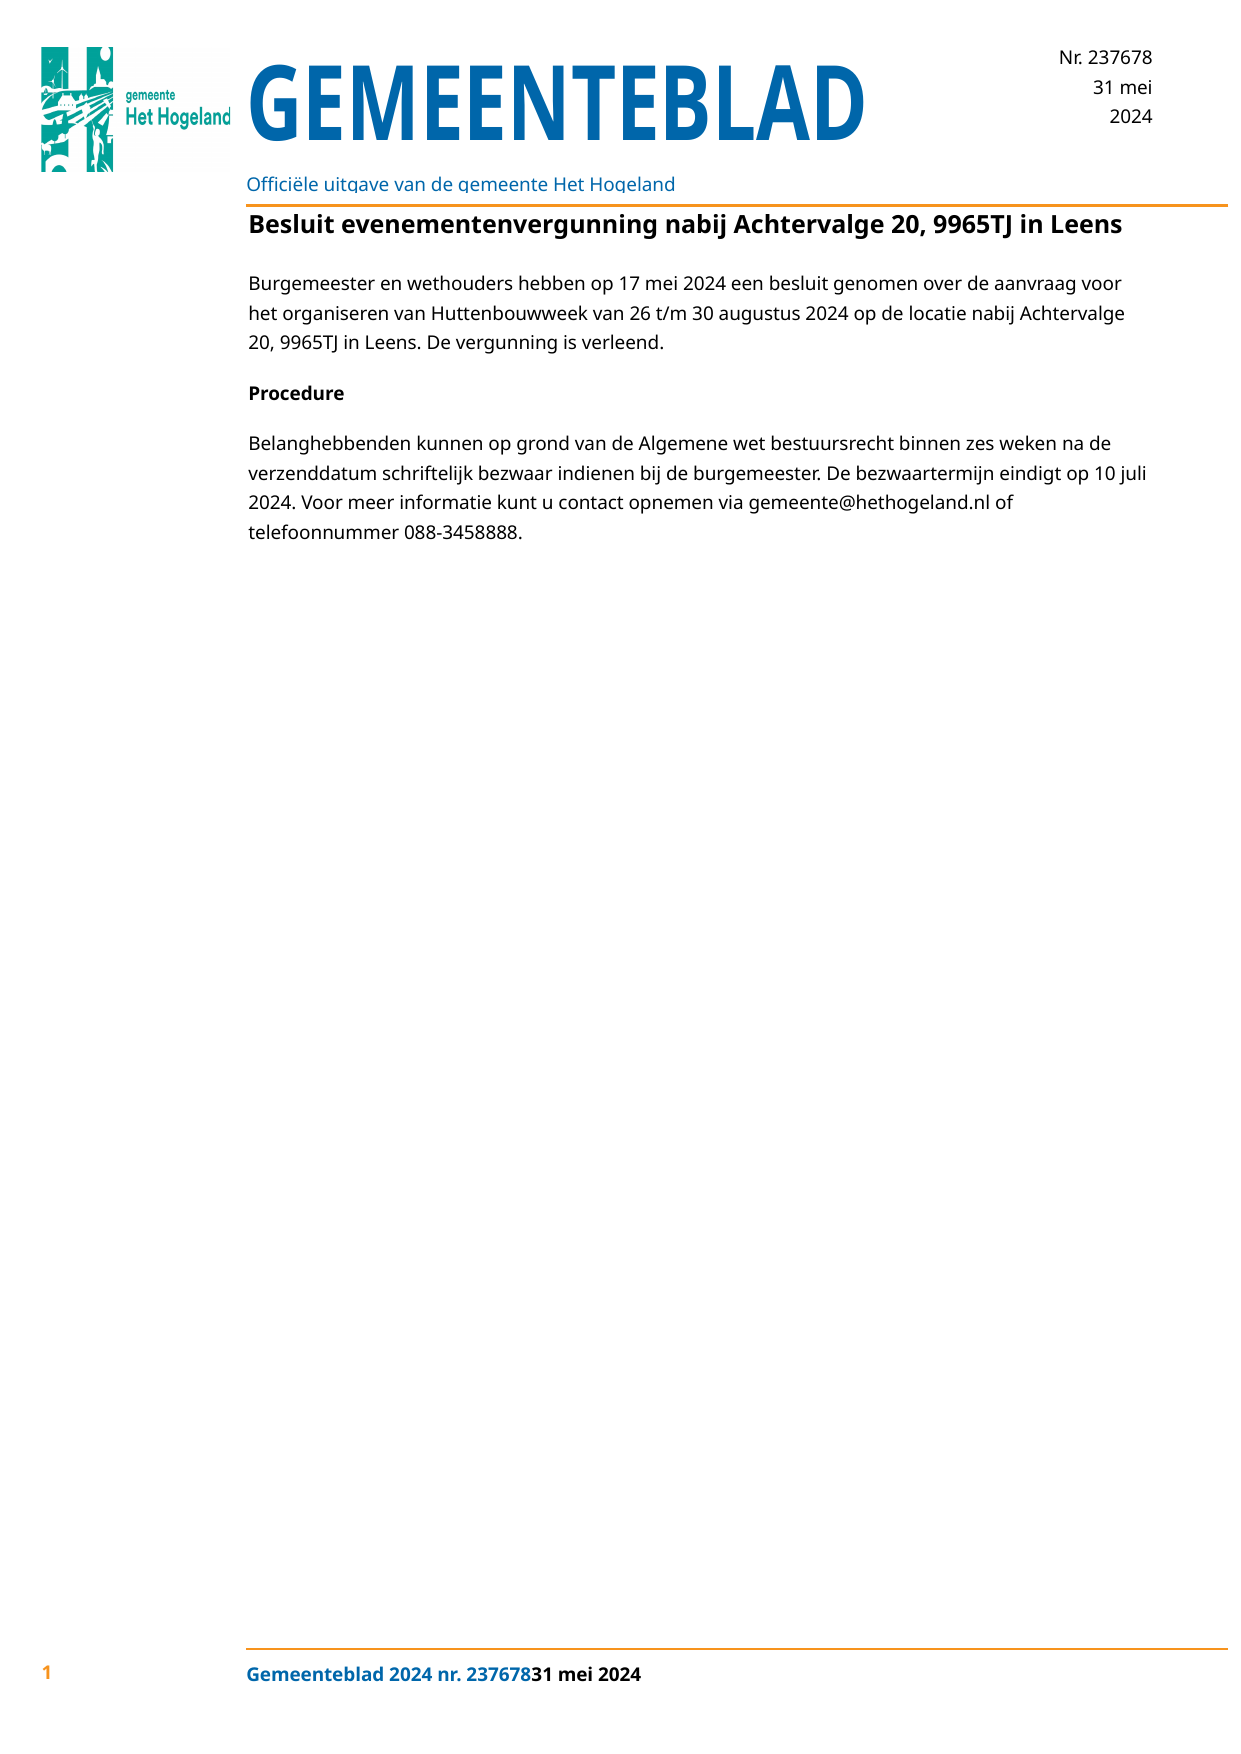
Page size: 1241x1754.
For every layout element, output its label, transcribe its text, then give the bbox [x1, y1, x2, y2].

text Belanghebbenden kunnen op grond van de Algemene wet bestuursrecht binnen zes weken na de verzenddatum schriftelijk bezwaar indienen bij de burgemeester. De bezwaartermijn eindigt op 10 juli 2024. Voor meer informatie kunt u contact opnemen via gemeente@hethogeland.nl of telefoonnummer 088-3458888. [248, 430, 1152, 545]
text Burgemeester en wethouders hebben op 17 mei 2024 een besluit genomen over de aanvraag voor het organiseren van Huttenbouwweek van 26 t/m 30 augustus 2024 op de locatie nabij Achtervalge 20, 9965TJ in Leens. De vergunning is verleend. [248, 270, 1152, 355]
text Besluit evenementenvergunning nabij Achtervalge 20, 9965TJ in Leens [248, 207, 1152, 241]
picture [41, 47, 231, 172]
text Procedure [248, 380, 1152, 406]
